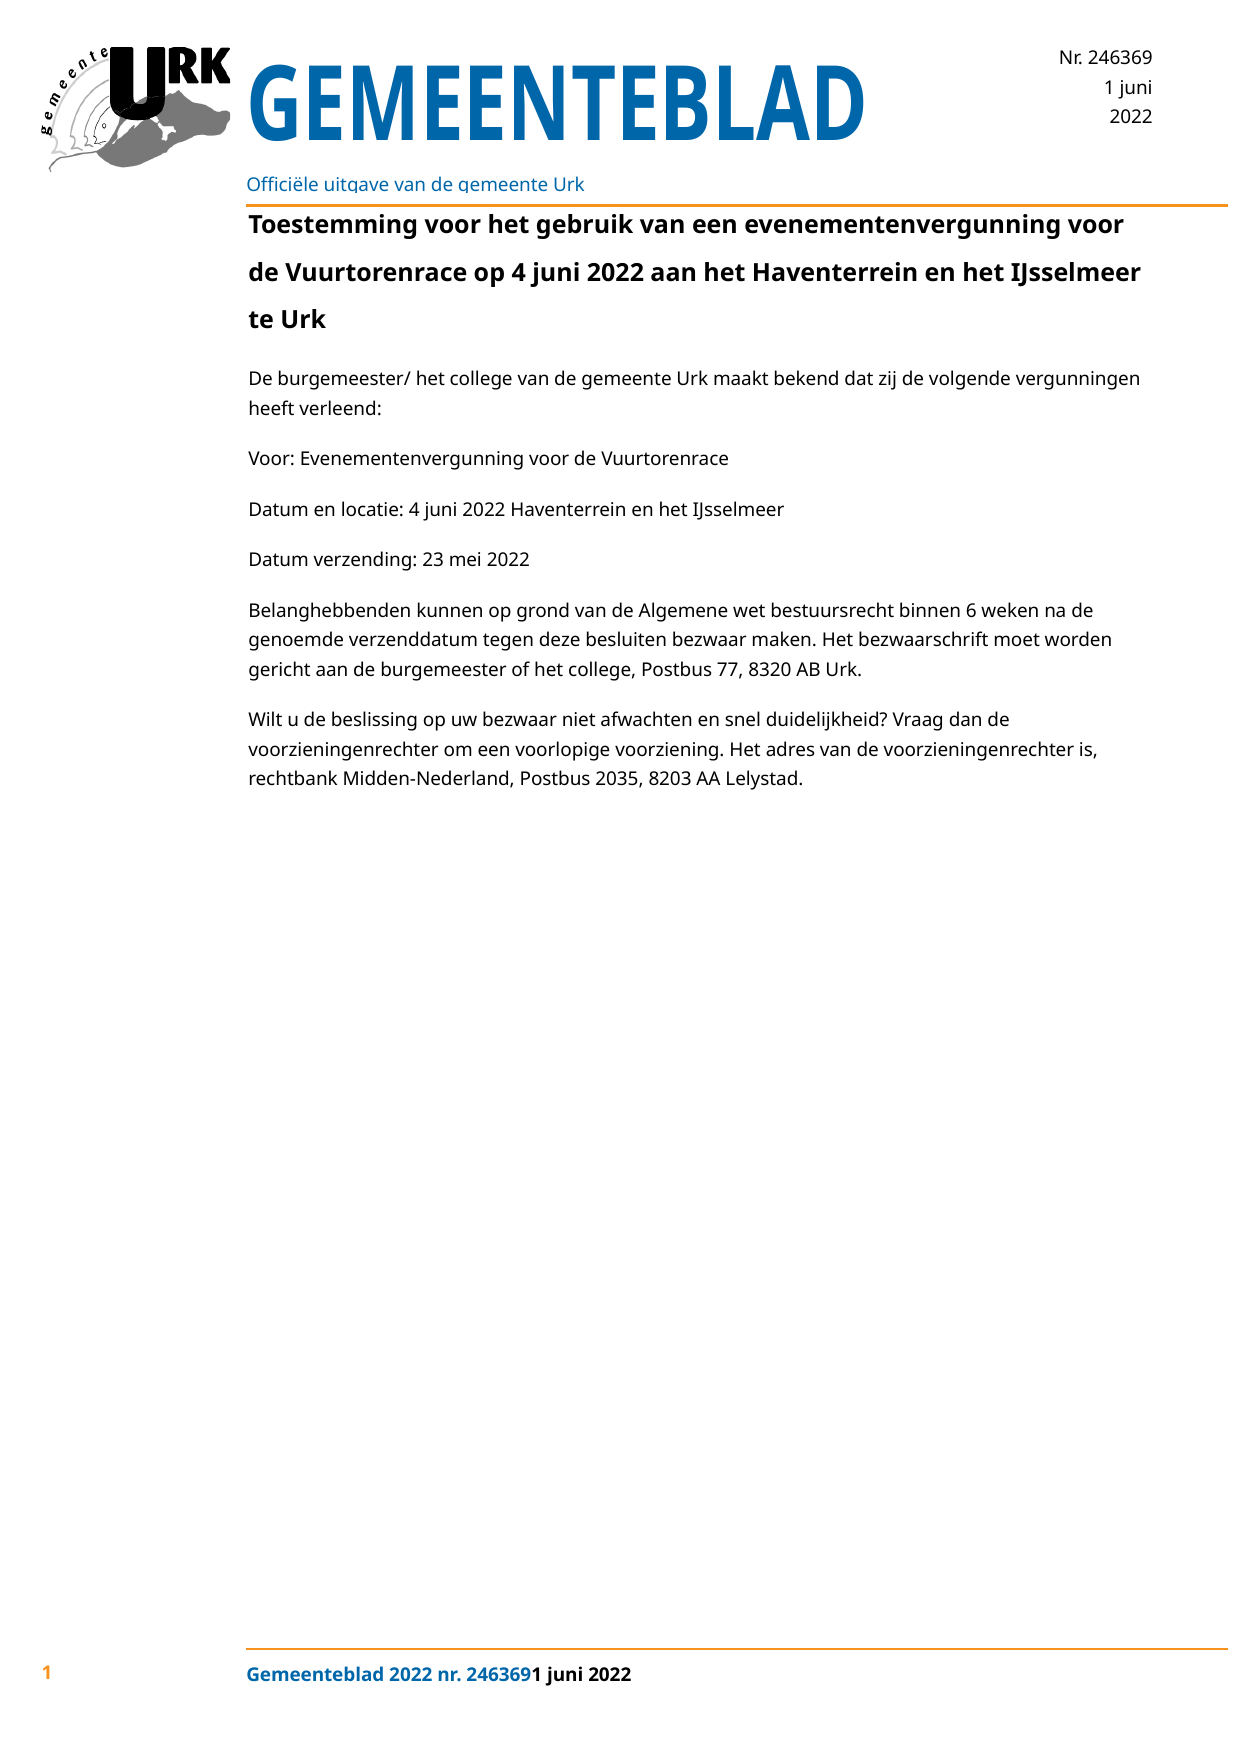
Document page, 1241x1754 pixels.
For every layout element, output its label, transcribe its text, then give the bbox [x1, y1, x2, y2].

text De burgemeester/ het college van de gemeente Urk maakt bekend dat zij de volgende vergunningen heeft verleend: [248, 366, 1152, 421]
text Wilt u de beslissing op uw bezwaar niet afwachten en snel duidelijkheid? Vraag dan de voorzieningenrechter om een voorlopige voorziening. Het adres van de voorzieningenrechter is, rechtbank Midden-Nederland, Postbus 2035, 8203 AA Lelystad. [248, 706, 1152, 791]
text Datum verzending: 23 mei 2022 [248, 546, 1152, 572]
text Toestemming voor het gebruik van een evenementenvergunning voor de Vuurtorenrace op 4 juni 2022 aan het Haventerrein en het IJsselmeer te Urk [248, 207, 1152, 336]
text Voor: Evenementenvergunning voor de Vuurtorenrace [248, 446, 1152, 471]
picture [41, 47, 231, 172]
text Belanghebbenden kunnen op grond van de Algemene wet bestuursrecht binnen 6 weken na de genoemde verzenddatum tegen deze besluiten bezwaar maken. Het bezwaarschrift moet worden gericht aan de burgemeester of het college, Postbus 77, 8320 AB Urk. [248, 597, 1152, 682]
text Datum en locatie: 4 juni 2022 Haventerrein en het IJsselmeer [248, 496, 1152, 522]
